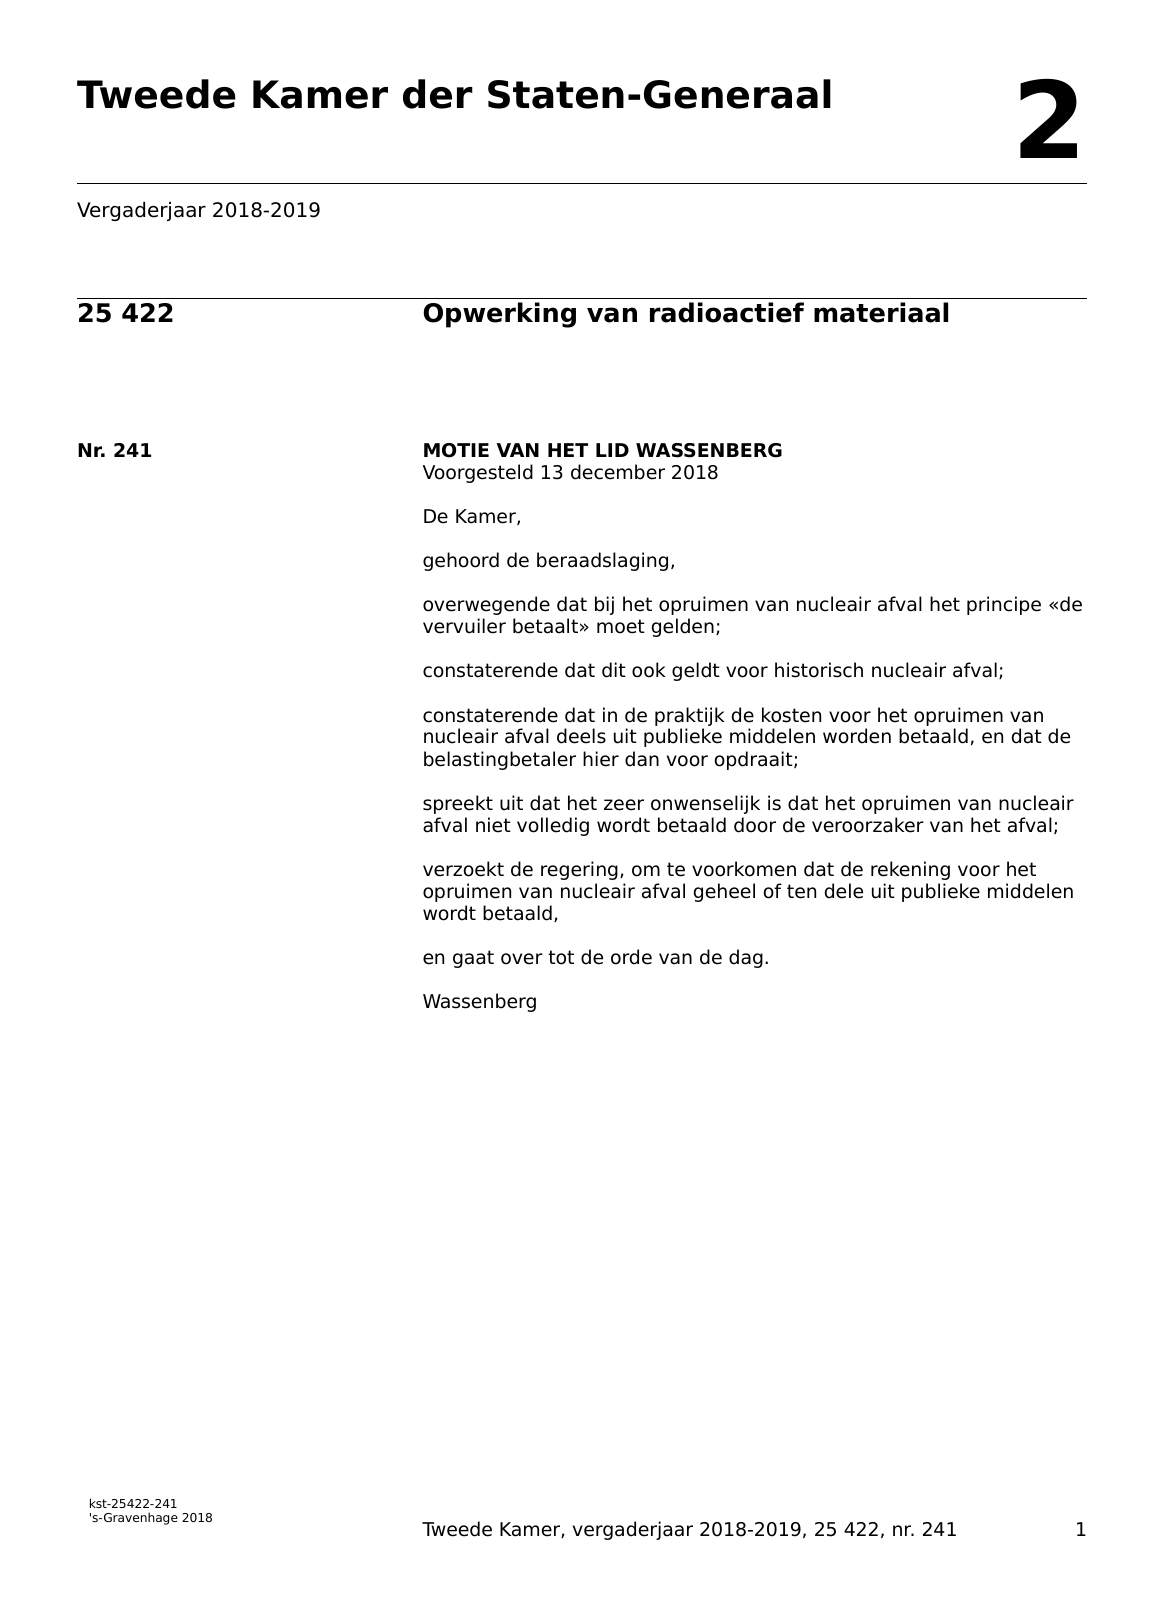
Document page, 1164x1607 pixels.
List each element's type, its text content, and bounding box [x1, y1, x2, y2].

text gehoord de beraadslaging, [422, 550, 1087, 572]
subtitle 25 422 Opwerking van radioactief materiaal [77, 299, 1087, 329]
table_header 2 [886, 59, 1087, 183]
text en gaat over tot de orde van de dag. [422, 947, 1087, 969]
table_cell Vergaderjaar 2018-2019 [77, 184, 1087, 298]
table_header Tweede Kamer der Staten-Generaal [77, 59, 886, 183]
text spreekt uit dat het zeer onwenselijk is dat het opruimen van nucleair afval niet volledig wordt betaald door de veroorzaker van het afval; [422, 793, 1087, 837]
text De Kamer, [422, 506, 1087, 528]
text verzoekt de regering, om te voorkomen dat de rekening voor het opruimen van nucleair afval geheel of ten dele uit publieke middelen wordt betaald, [422, 859, 1087, 925]
text 's-Gravenhage 2018 [88, 1511, 323, 1525]
text constaterende dat in de praktijk de kosten voor het opruimen van nucleair afval deels uit publieke middelen worden betaald, en dat de belastingbetaler hier dan voor opdraait; [422, 704, 1087, 770]
text Voorgesteld 13 december 2018 [422, 462, 1087, 484]
subtitle Nr. 241 MOTIE VAN HET LID WASSENBERG [77, 440, 1087, 462]
text kst-25422-241 [88, 1497, 323, 1511]
text overwegende dat bij het opruimen van nucleair afval het principe «de vervuiler betaalt» moet gelden; [422, 594, 1087, 638]
text constaterende dat dit ook geldt voor historisch nucleair afval; [422, 660, 1087, 682]
text Wassenberg [422, 991, 1087, 1013]
